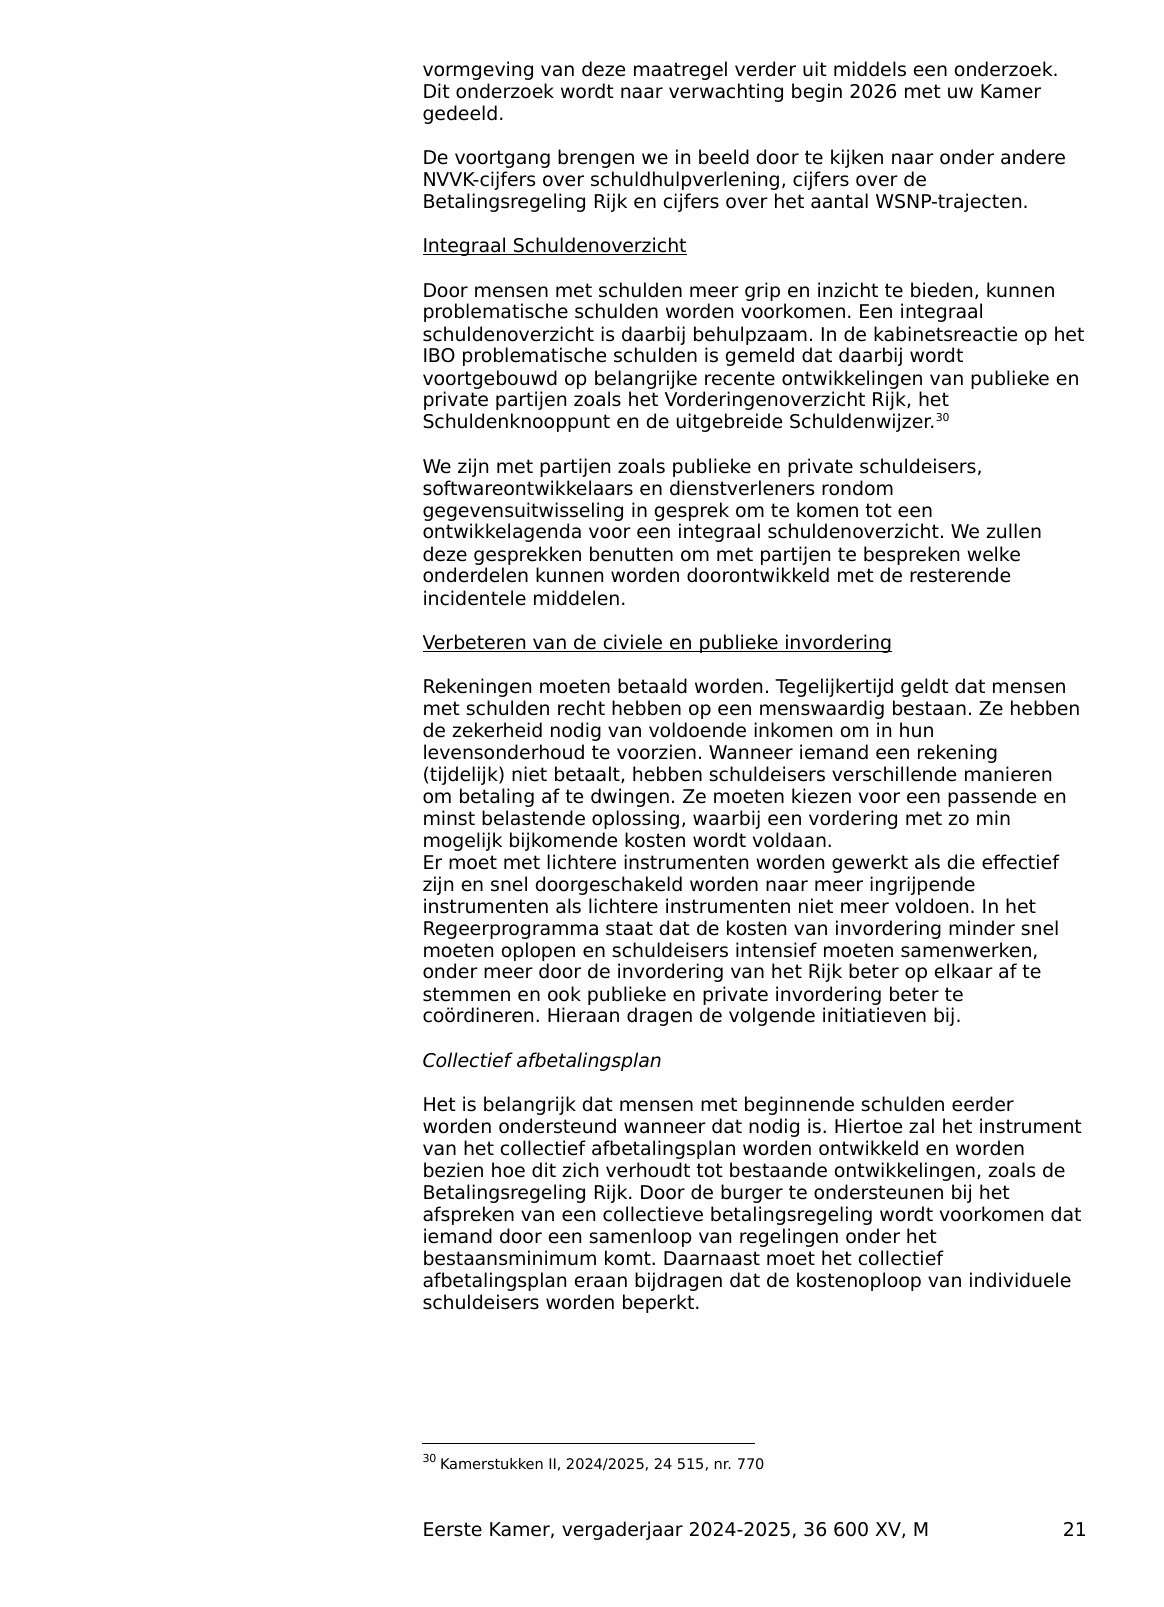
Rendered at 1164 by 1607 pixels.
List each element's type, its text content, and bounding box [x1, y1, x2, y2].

text Er moet met lichtere instrumenten worden gewerkt als die effectief zijn en snel doorgeschakeld worden naar meer ingrijpende instrumenten als lichtere instrumenten niet meer voldoen. In het Regeerprogramma staat dat de kosten van invordering minder snel moeten oplopen en schuldeisers intensief moeten samenwerken, onder meer door de invordering van het Rijk beter op elkaar af te stemmen en ook publieke en private invordering beter te coördineren. Hieraan dragen de volgende initiatieven bij. [422, 852, 1087, 1027]
subtitle Collectief afbetalingsplan [422, 1049, 1087, 1072]
subtitle Integraal Schuldenoverzicht [422, 235, 1087, 257]
text Het is belangrijk dat mensen met beginnende schulden eerder worden ondersteund wanneer dat nodig is. Hiertoe zal het instrument van het collectief afbetalingsplan worden ontwikkeld en worden bezien hoe dit zich verhoudt tot bestaande ontwikkelingen, zoals de Betalingsregeling Rijk. Door de burger te ondersteunen bij het afspreken van een collectieve betalingsregeling wordt voorkomen dat iemand door een samenloop van regelingen onder het bestaansminimum komt. Daarnaast moet het collectief afbetalingsplan eraan bijdragen dat de kostenoploop van individuele schuldeisers worden beperkt. [422, 1094, 1087, 1313]
subtitle Verbeteren van de civiele en publieke invordering [422, 632, 1087, 653]
text Kamerstukken II, 2024/2025, 24 515, nr. 770 [422, 1452, 1087, 1474]
text We zijn met partijen zoals publieke en private schuldeisers, softwareontwikkelaars en dienstverleners rondom gegevensuitwisseling in gesprek om te komen tot een ontwikkelagenda voor een integraal schuldenoverzicht. We zullen deze gesprekken benutten om met partijen te bespreken welke onderdelen kunnen worden doorontwikkeld met de resterende incidentele middelen. [422, 456, 1087, 609]
text Door mensen met schulden meer grip en inzicht te bieden, kunnen problematische schulden worden voorkomen. Een integraal schuldenoverzicht is daarbij behulpzaam. In de kabinetsreactie op het IBO problematische schulden is gemeld dat daarbij wordt voortgebouwd op belangrijke recente ontwikkelingen van publieke en private partijen zoals het Vorderingenoverzicht Rijk, het Schuldenknooppunt en de uitgebreide Schuldenwijzer. [422, 279, 1087, 433]
text De voortgang brengen we in beeld door te kijken naar onder andere NVVK-cijfers over schuldhulpverlening, cijfers over de Betalingsregeling Rijk en cijfers over het aantal WSNP-trajecten. [422, 147, 1087, 213]
text Rekeningen moeten betaald worden. Tegelijkertijd geldt dat mensen met schulden recht hebben op een menswaardig bestaan. Ze hebben de zekerheid nodig van voldoende inkomen om in hun levensonderhoud te voorzien. Wanneer iemand een rekening (tijdelijk) niet betaalt, hebben schuldeisers verschillende manieren om betaling af te dwingen. Ze moeten kiezen voor een passende en minst belastende oplossing, waarbij een vordering met zo min mogelijk bijkomende kosten wordt voldaan. [422, 676, 1087, 852]
text vormgeving van deze maatregel verder uit middels een onderzoek. Dit onderzoek wordt naar verwachting begin 2026 met uw Kamer gedeeld. [422, 59, 1087, 125]
